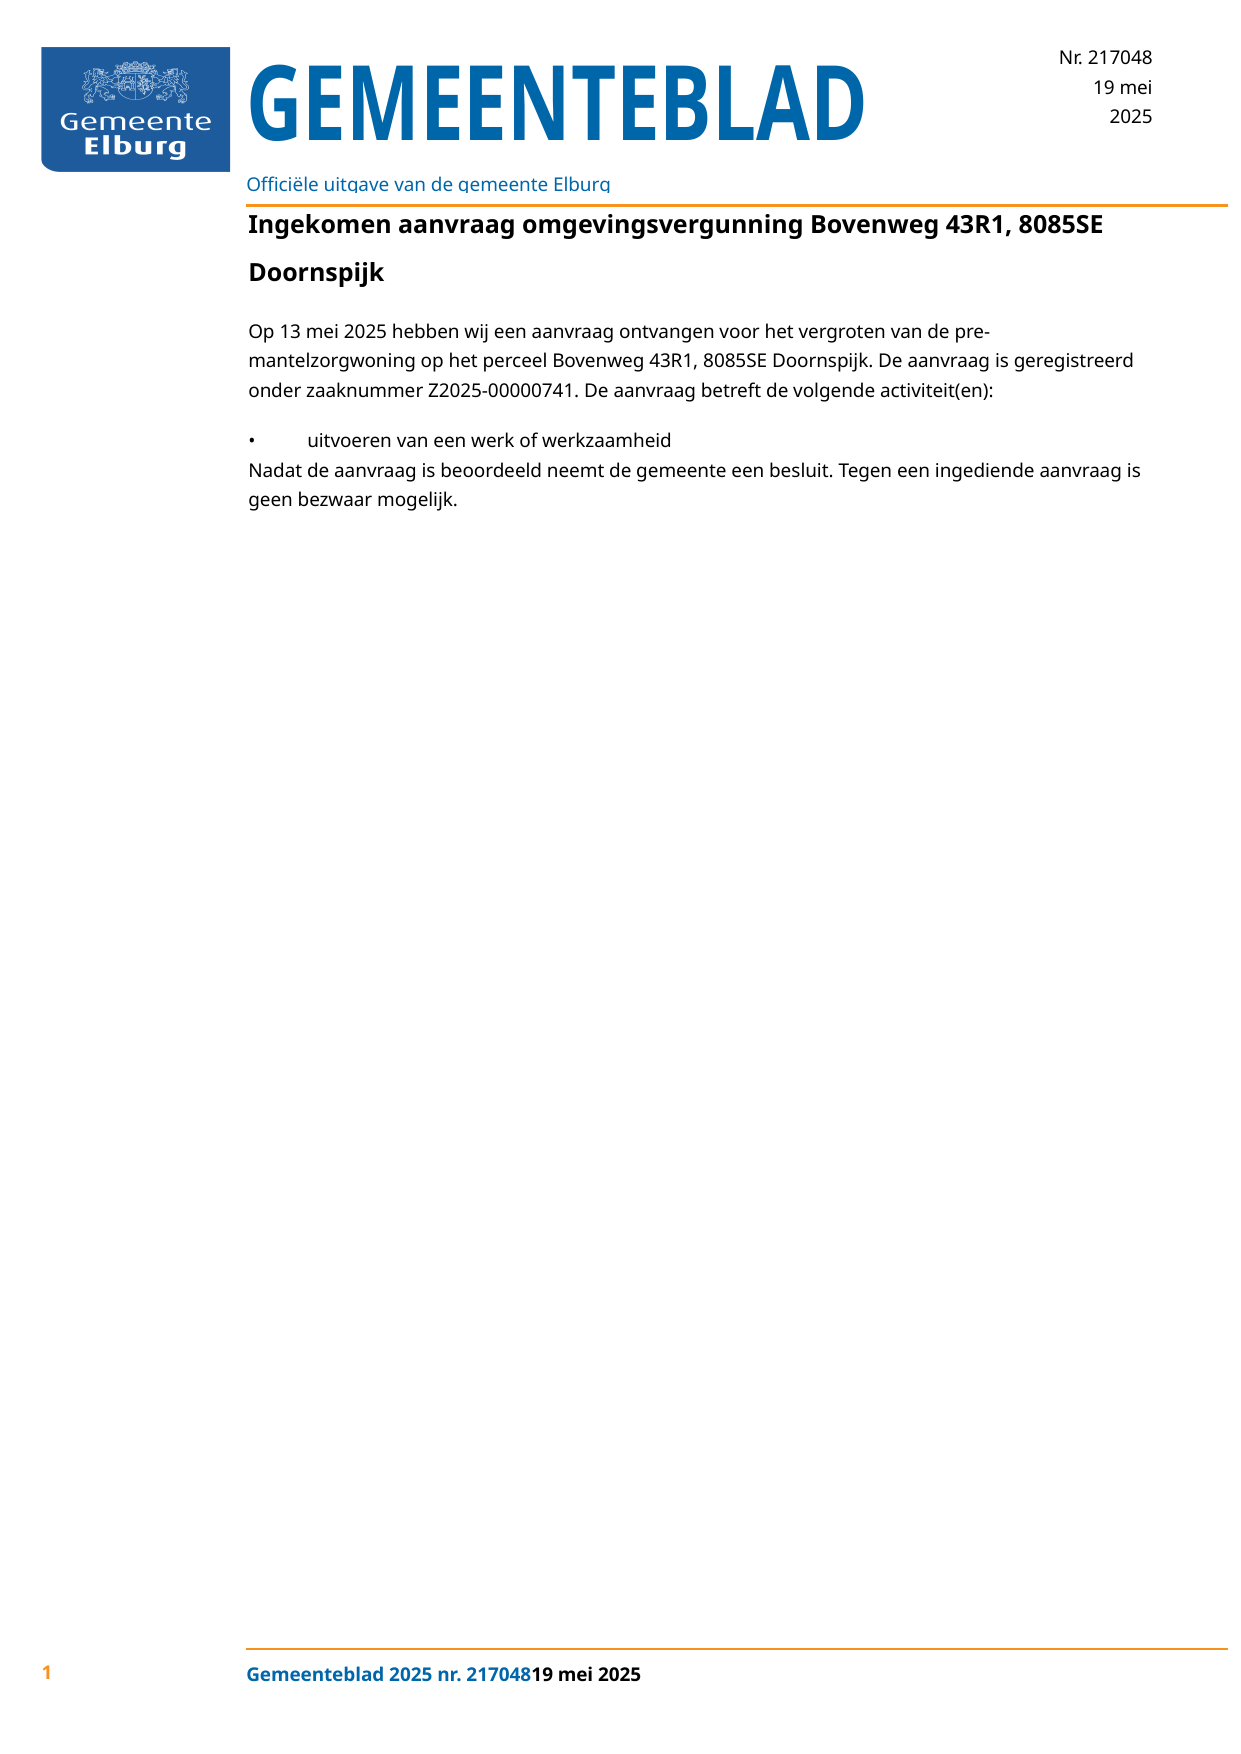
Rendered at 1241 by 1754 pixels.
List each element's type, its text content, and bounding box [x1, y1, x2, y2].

list uitvoeren van een werk of werkzaamheid [248, 427, 1152, 453]
text Nadat de aanvraag is beoordeeld neemt de gemeente een besluit. Tegen een ingediende aanvraag is geen bezwaar mogelijk. [248, 457, 1152, 512]
text Op 13 mei 2025 hebben wij een aanvraag ontvangen voor het vergroten van de pre-mantelzorgwoning op het perceel Bovenweg 43R1, 8085SE Doornspijk. De aanvraag is geregistreerd onder zaaknummer Z2025-00000741. De aanvraag betreft de volgende activiteit(en): [248, 318, 1152, 403]
picture [41, 47, 231, 172]
text Ingekomen aanvraag omgevingsvergunning Bovenweg 43R1, 8085SE Doornspijk [248, 207, 1152, 288]
